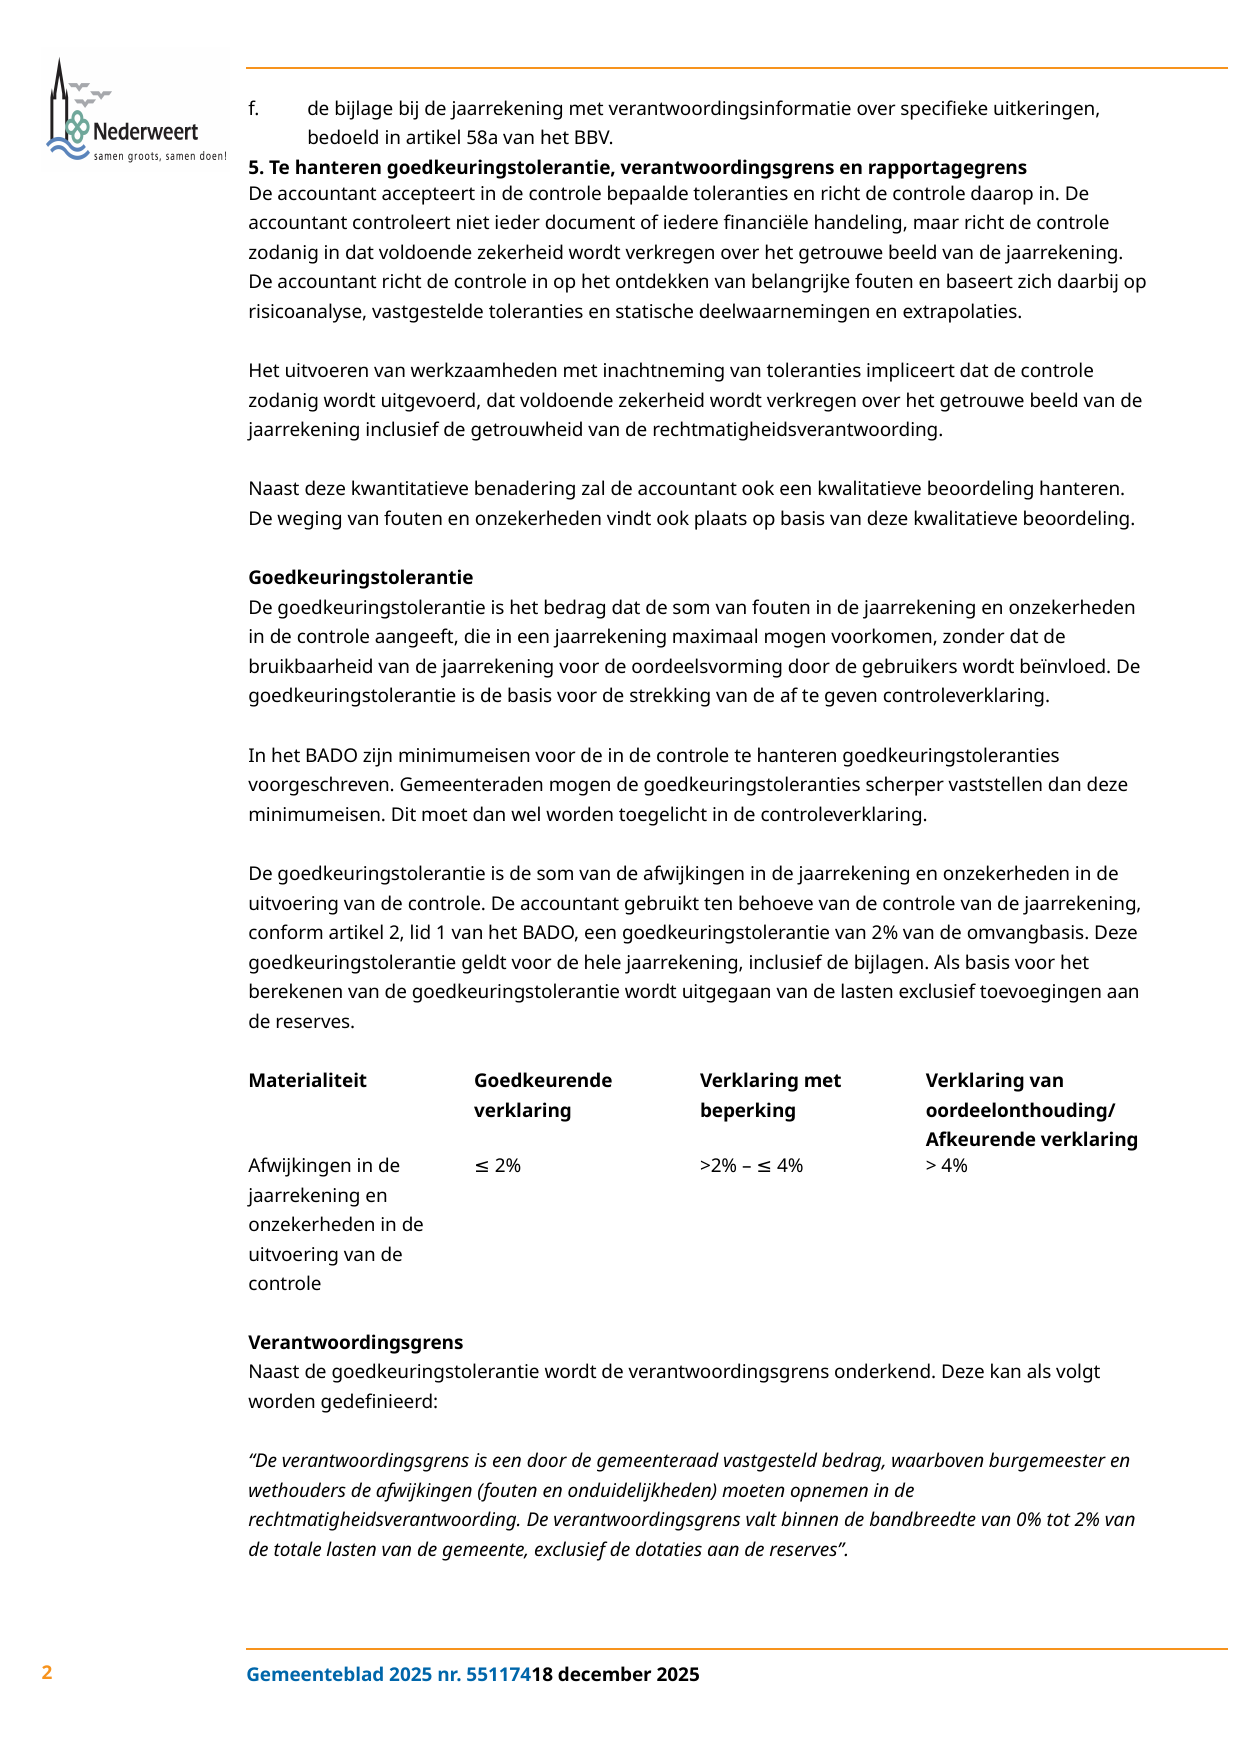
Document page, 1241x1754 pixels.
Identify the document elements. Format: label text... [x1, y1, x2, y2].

table_header Verklaring met beperking [700, 1067, 926, 1152]
text Naast de goedkeuringstolerantie wordt de verantwoordingsgrens onderkend. Deze kan als volgt worden gedefinieerd: [248, 1359, 1152, 1414]
table_cell >2% – ≤ 4% [700, 1152, 926, 1296]
text Naast deze kwantitatieve benadering zal de accountant ook een kwalitatieve beoordeling hanteren. De weging van fouten en onzekerheden vindt ook plaats op basis van deze kwalitatieve beoordeling. [248, 476, 1152, 531]
text Verantwoordingsgrens [248, 1329, 1152, 1355]
table_cell > 4% [926, 1152, 1152, 1296]
table_header Materialiteit [248, 1067, 474, 1152]
text 5. Te hanteren goedkeuringstolerantie, verantwoordingsgrens en rapportagegrens [248, 154, 1152, 180]
text In het BADO zijn minimumeisen voor de in de controle te hanteren goedkeuringstoleranties voorgeschreven. Gemeenteraden mogen de goedkeuringstoleranties scherper vaststellen dan deze minimumeisen. Dit moet dan wel worden toegelicht in de controleverklaring. [248, 742, 1152, 827]
picture [41, 47, 231, 172]
text “De verantwoordingsgrens is een door de gemeenteraad vastgesteld bedrag, waarboven burgemeester en wethouders de afwijkingen (fouten en onduidelijkheden) moeten opnemen in de rechtmatigheidsverantwoording. De verantwoordingsgrens valt binnen de bandbreedte van 0% tot 2% van de totale lasten van de gemeente, exclusief de dotaties aan de reserves”. [248, 1447, 1152, 1562]
text De goedkeuringstolerantie is het bedrag dat de som van fouten in de jaarrekening en onzekerheden in de controle aangeeft, die in een jaarrekening maximaal mogen voorkomen, zonder dat de bruikbaarheid van de jaarrekening voor de oordeelsvorming door de gebruikers wordt beïnvloed. De goedkeuringstolerantie is de basis voor de strekking van de af te geven controleverklaring. [248, 594, 1152, 708]
text De goedkeuringstolerantie is de som van de afwijkingen in de jaarrekening en onzekerheden in de uitvoering van de controle. De accountant gebruikt ten behoeve van de controle van de jaarrekening, conform artikel 2, lid 1 van het BADO, een goedkeuringstolerantie van 2% van de omvangbasis. Deze goedkeuringstolerantie geldt voor de hele jaarrekening, inclusief de bijlagen. Als basis voor het berekenen van de goedkeuringstolerantie wordt uitgegaan van de lasten exclusief toevoegingen aan de reserves. [248, 860, 1152, 1034]
table_cell ≤ 2% [474, 1152, 700, 1296]
text Goedkeuringstolerantie [248, 564, 1152, 590]
text De accountant accepteert in de controle bepaalde toleranties en richt de controle daarop in. De accountant controleert niet ieder document of iedere financiële handeling, maar richt de controle zodanig in dat voldoende zekerheid wordt verkregen over het getrouwe beeld van de jaarrekening. De accountant richt de controle in op het ontdekken van belangrijke fouten en baseert zich daarbij op risicoanalyse, vastgestelde toleranties en statische deelwaarnemingen en extrapolaties. [248, 180, 1152, 324]
text Het uitvoeren van werkzaamheden met inachtneming van toleranties impliceert dat de controle zodanig wordt uitgevoerd, dat voldoende zekerheid wordt verkregen over het getrouwe beeld van de jaarrekening inclusief de getrouwheid van de rechtmatigheidsverantwoording. [248, 357, 1152, 442]
table_cell Afwijkingen in de jaarrekening en onzekerheden in de uitvoering van de controle [248, 1152, 474, 1296]
table_header Verklaring van oordeelonthouding/ Afkeurende verklaring [926, 1067, 1152, 1152]
list de bijlage bij de jaarrekening met verantwoordingsinformatie over specifieke uitkeringen, bedoeld in artikel 58a van het BBV. [248, 95, 1152, 150]
table_header Goedkeurende verklaring [474, 1067, 700, 1152]
